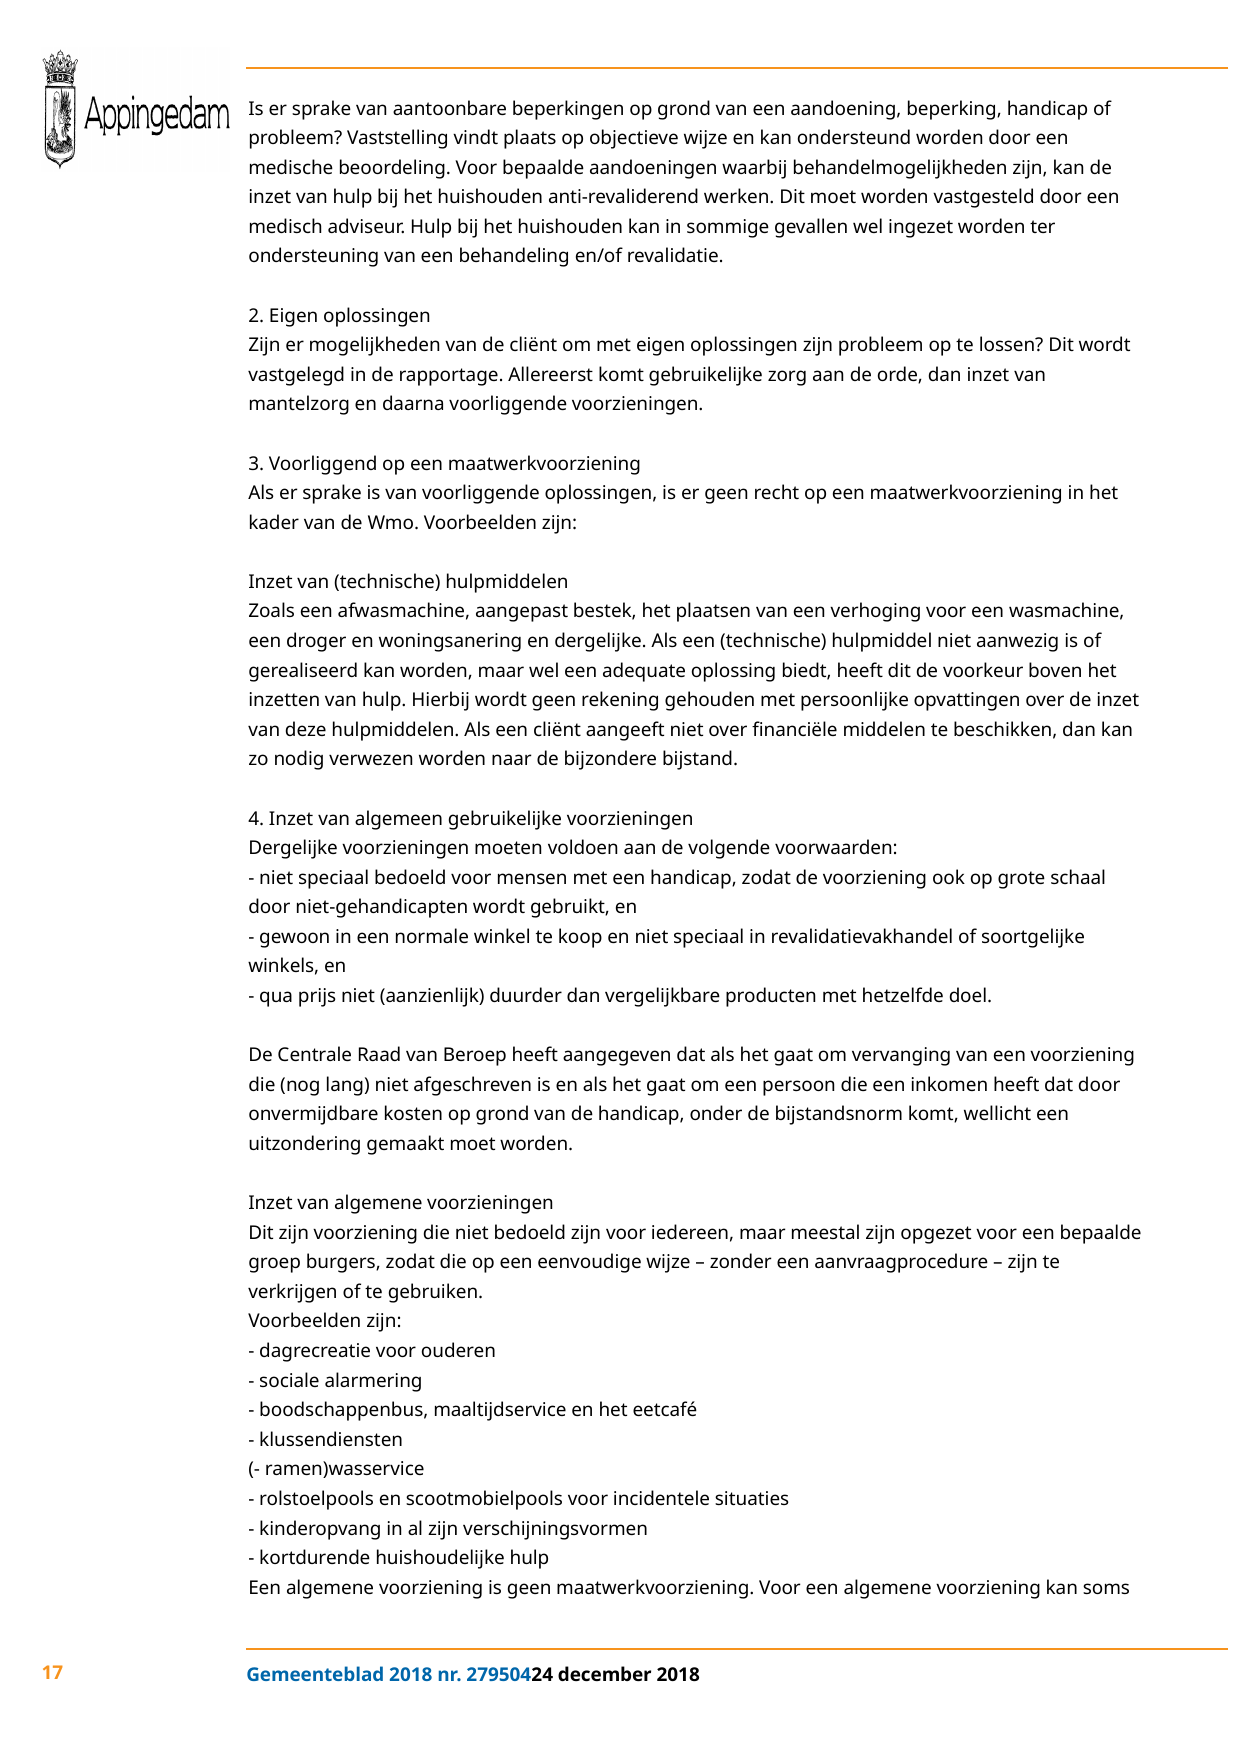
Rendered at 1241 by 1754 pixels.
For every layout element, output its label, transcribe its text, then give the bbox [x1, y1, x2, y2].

text - sociale alarmering [248, 1367, 1152, 1393]
text Zoals een afwasmachine, aangepast bestek, het plaatsen van een verhoging voor een wasmachine, een droger en woningsanering en dergelijke. Als een (technische) hulpmiddel niet aanwezig is of gerealiseerd kan worden, maar wel een adequate oplossing biedt, heeft dit de voorkeur boven het inzetten van hulp. Hierbij wordt geen rekening gehouden met persoonlijke opvattingen over de inzet van deze hulpmiddelen. Als een cliënt aangeeft niet over financiële middelen te beschikken, dan kan zo nodig verwezen worden naar de bijzondere bijstand. [248, 598, 1152, 771]
text - rolstoelpools en scootmobielpools voor incidentele situaties [248, 1485, 1152, 1511]
text - niet speciaal bedoeld voor mensen met een handicap, zodat de voorziening ook op grote schaal door niet-gehandicapten wordt gebruikt, en [248, 864, 1152, 919]
text Als er sprake is van voorliggende oplossingen, is er geen recht op een maatwerkvoorziening in het kader van de Wmo. Voorbeelden zijn: [248, 479, 1152, 535]
text Dergelijke voorzieningen moeten voldoen aan de volgende voorwaarden: [248, 834, 1152, 860]
text - kinderopvang in al zijn verschijningsvormen [248, 1515, 1152, 1541]
text - dagrecreatie voor ouderen [248, 1337, 1152, 1363]
text Zijn er mogelijkheden van de cliënt om met eigen oplossingen zijn probleem op te lossen? Dit wordt vastgelegd in de rapportage. Allereerst komt gebruikelijke zorg aan de orde, dan inzet van mantelzorg en daarna voorliggende voorzieningen. [248, 331, 1152, 416]
text - kortdurende huishoudelijke hulp [248, 1544, 1152, 1570]
text Inzet van (technische) hulpmiddelen [248, 568, 1152, 594]
text Inzet van algemene voorzieningen [248, 1189, 1152, 1215]
text - qua prijs niet (aanzienlijk) duurder dan vergelijkbare producten met hetzelfde doel. [248, 982, 1152, 1008]
text - gewoon in een normale winkel te koop en niet speciaal in revalidatievakhandel of soortgelijke winkels, en [248, 923, 1152, 978]
picture [41, 47, 231, 172]
text De Centrale Raad van Beroep heeft aangegeven dat als het gaat om vervanging van een voorziening die (nog lang) niet afgeschreven is en als het gaat om een persoon die een inkomen heeft dat door onvermijdbare kosten op grond van de handicap, onder de bijstandsnorm komt, wellicht een uitzondering gemaakt moet worden. [248, 1041, 1152, 1156]
text - klussendiensten [248, 1426, 1152, 1452]
text 2. Eigen oplossingen [248, 302, 1152, 328]
text Dit zijn voorziening die niet bedoeld zijn voor iedereen, maar meestal zijn opgezet voor een bepaalde groep burgers, zodat die op een eenvoudige wijze – zonder een aanvraagprocedure – zijn te verkrijgen of te gebruiken. [248, 1219, 1152, 1304]
text 3. Voorliggend op een maatwerkvoorziening [248, 450, 1152, 476]
text Een algemene voorziening is geen maatwerkvoorziening. Voor een algemene voorziening kan soms [248, 1574, 1152, 1600]
text 4. Inzet van algemeen gebruikelijke voorzieningen [248, 805, 1152, 831]
text Voorbeelden zijn: [248, 1308, 1152, 1333]
text (- ramen)wasservice [248, 1456, 1152, 1481]
text Is er sprake van aantoonbare beperkingen op grond van een aandoening, beperking, handicap of probleem? Vaststelling vindt plaats op objectieve wijze en kan ondersteund worden door een medische beoordeling. Voor bepaalde aandoeningen waarbij behandelmogelijkheden zijn, kan de inzet van hulp bij het huishouden anti-revaliderend werken. Dit moet worden vastgesteld door een medisch adviseur. Hulp bij het huishouden kan in sommige gevallen wel ingezet worden ter ondersteuning van een behandeling en/of revalidatie. [248, 95, 1152, 268]
text - boodschappenbus, maaltijdservice en het eetcafé [248, 1396, 1152, 1422]
